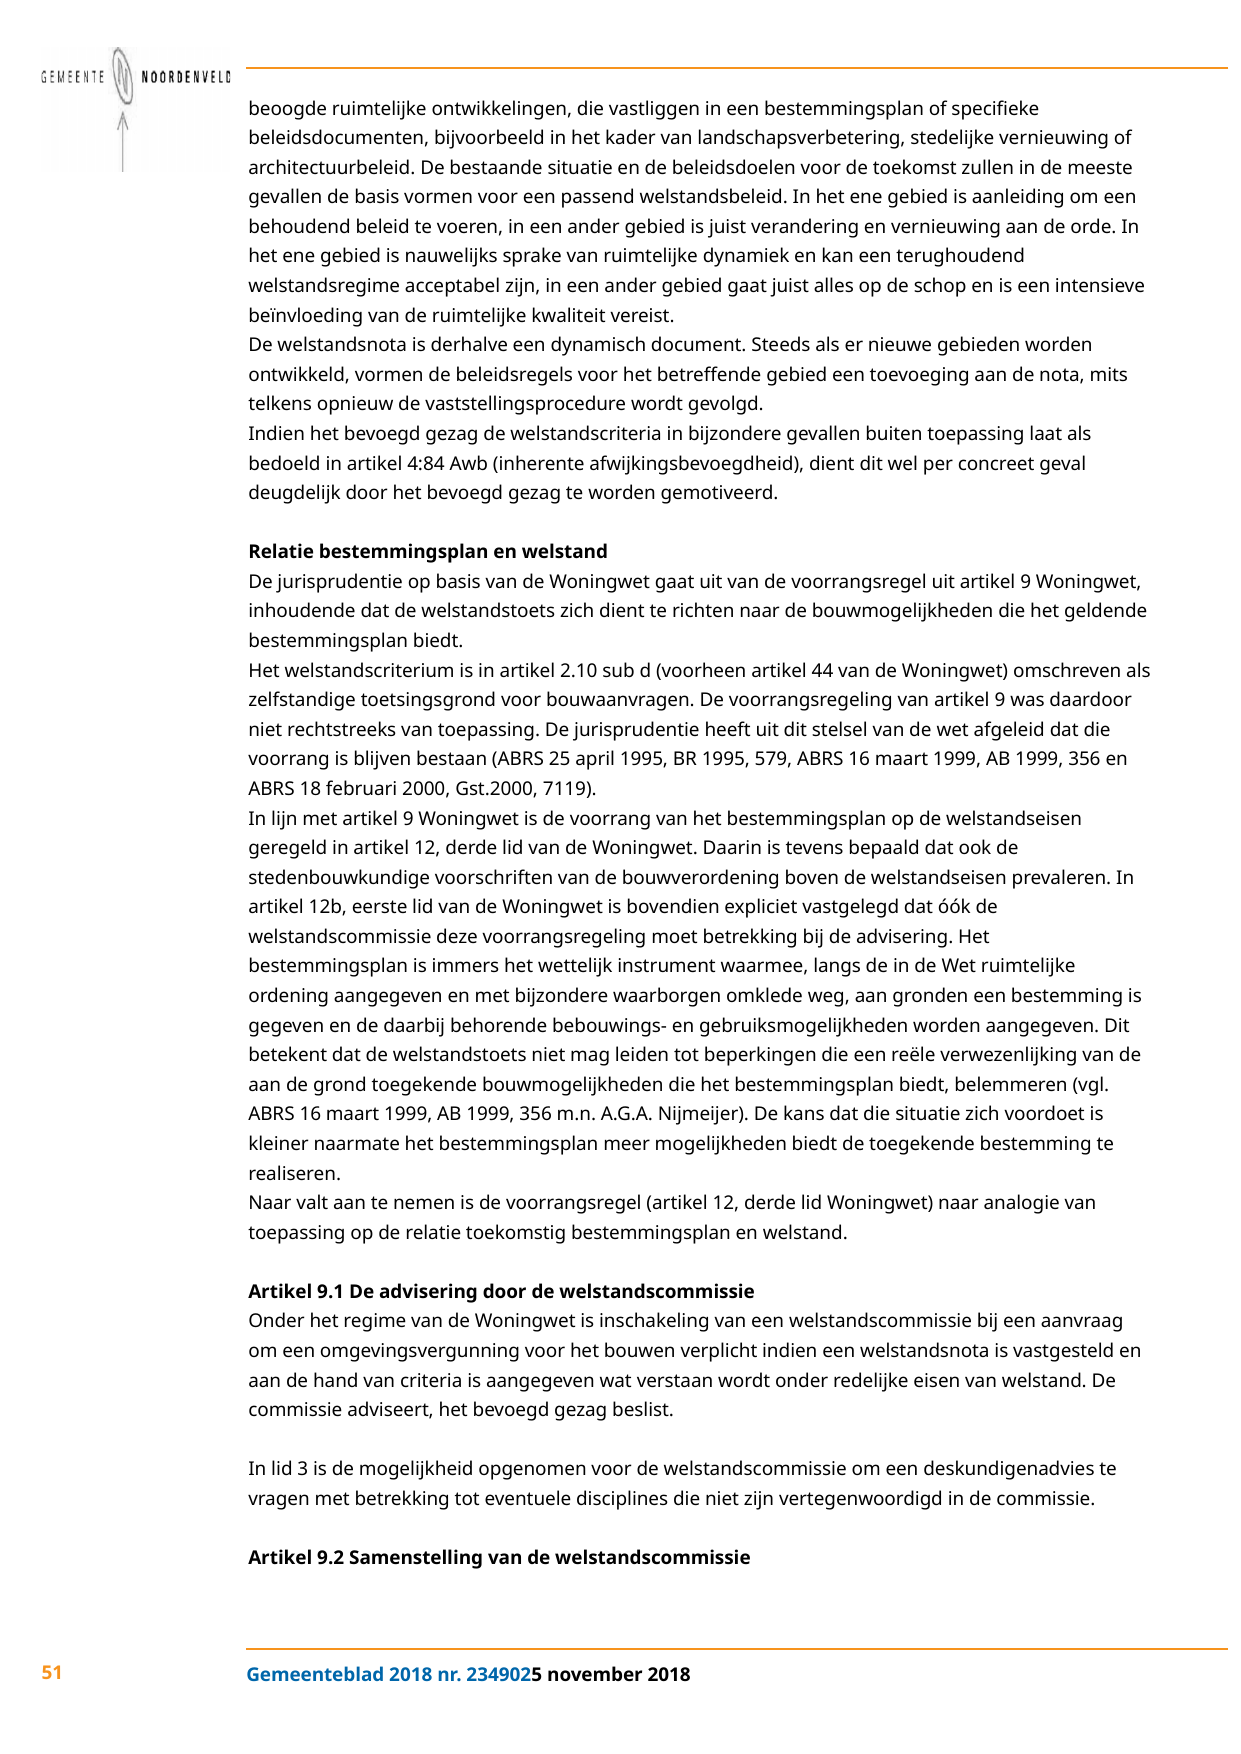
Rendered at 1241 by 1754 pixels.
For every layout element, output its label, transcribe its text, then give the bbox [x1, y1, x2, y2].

text In lid 3 is de mogelijkheid opgenomen voor de welstandscommissie om een deskundigenadvies te vragen met betrekking tot eventuele disciplines die niet zijn vertegenwoordigd in de commissie. [248, 1456, 1152, 1511]
text Artikel 9.2 Samenstelling van de welstandscommissie [248, 1544, 1152, 1570]
text beoogde ruimtelijke ontwikkelingen, die vastliggen in een bestemmingsplan of specifieke beleidsdocumenten, bijvoorbeeld in het kader van landschapsverbetering, stedelijke vernieuwing of architectuurbeleid. De bestaande situatie en de beleidsdoelen voor de toekomst zullen in de meeste gevallen de basis vormen voor een passend welstandsbeleid. In het ene gebied is aanleiding om een behoudend beleid te voeren, in een ander gebied is juist verandering en vernieuwing aan de orde. In het ene gebied is nauwelijks sprake van ruimtelijke dynamiek en kan een terughoudend welstandsregime acceptabel zijn, in een ander gebied gaat juist alles op de schop en is een intensieve beïnvloeding van de ruimtelijke kwaliteit vereist. [248, 95, 1152, 328]
picture [41, 47, 231, 172]
text De welstandsnota is derhalve een dynamisch document. Steeds als er nieuwe gebieden worden ontwikkeld, vormen de beleidsregels voor het betreffende gebied een toevoeging aan de nota, mits telkens opnieuw de vaststellingsprocedure wordt gevolgd. [248, 331, 1152, 416]
text Indien het bevoegd gezag de welstandscriteria in bijzondere gevallen buiten toepassing laat als bedoeld in artikel 4:84 Awb (inherente afwijkingsbevoegdheid), dient dit wel per concreet geval deugdelijk door het bevoegd gezag te worden gemotiveerd. [248, 420, 1152, 505]
text Naar valt aan te nemen is de voorrangsregel (artikel 12, derde lid Woningwet) naar analogie van toepassing op de relatie toekomstig bestemmingsplan en welstand. [248, 1189, 1152, 1245]
text Het welstandscriterium is in artikel 2.10 sub d (voorheen artikel 44 van de Woningwet) omschreven als zelfstandige toetsingsgrond voor bouwaanvragen. De voorrangsregeling van artikel 9 was daardoor niet rechtstreeks van toepassing. De jurisprudentie heeft uit dit stelsel van de wet afgeleid dat die voorrang is blijven bestaan (ABRS 25 april 1995, BR 1995, 579, ABRS 16 maart 1999, AB 1999, 356 en ABRS 18 februari 2000, Gst.2000, 7119). [248, 657, 1152, 801]
text De jurisprudentie op basis van de Woningwet gaat uit van de voorrangsregel uit artikel 9 Woningwet, inhoudende dat de welstandstoets zich dient te richten naar de bouwmogelijkheden die het geldende bestemmingsplan biedt. [248, 568, 1152, 653]
text Onder het regime van de Woningwet is inschakeling van een welstandscommissie bij een aanvraag om een omgevingsvergunning voor het bouwen verplicht indien een welstandsnota is vastgesteld en aan de hand van criteria is aangegeven wat verstaan wordt onder redelijke eisen van welstand. De commissie adviseert, het bevoegd gezag beslist. [248, 1308, 1152, 1422]
text In lijn met artikel 9 Woningwet is de voorrang van het bestemmingsplan op de welstandseisen geregeld in artikel 12, derde lid van de Woningwet. Daarin is tevens bepaald dat ook de stedenbouwkundige voorschriften van de bouwverordening boven de welstandseisen prevaleren. In artikel 12b, eerste lid van de Woningwet is bovendien expliciet vastgelegd dat óók de welstandscommissie deze voorrangsregeling moet betrekking bij de advisering. Het bestemmingsplan is immers het wettelijk instrument waarmee, langs de in de Wet ruimtelijke ordening aangegeven en met bijzondere waarborgen omklede weg, aan gronden een bestemming is gegeven en de daarbij behorende bebouwings- en gebruiksmogelijkheden worden aangegeven. Dit betekent dat de welstandstoets niet mag leiden tot beperkingen die een reële verwezenlijking van de aan de grond toegekende bouwmogelijkheden die het bestemmingsplan biedt, belemmeren (vgl. ABRS 16 maart 1999, AB 1999, 356 m.n. A.G.A. Nijmeijer). De kans dat die situatie zich voordoet is kleiner naarmate het bestemmingsplan meer mogelijkheden biedt de toegekende bestemming te realiseren. [248, 805, 1152, 1186]
text Artikel 9.1 De advisering door de welstandscommissie [248, 1278, 1152, 1304]
text Relatie bestemmingsplan en welstand [248, 538, 1152, 564]
